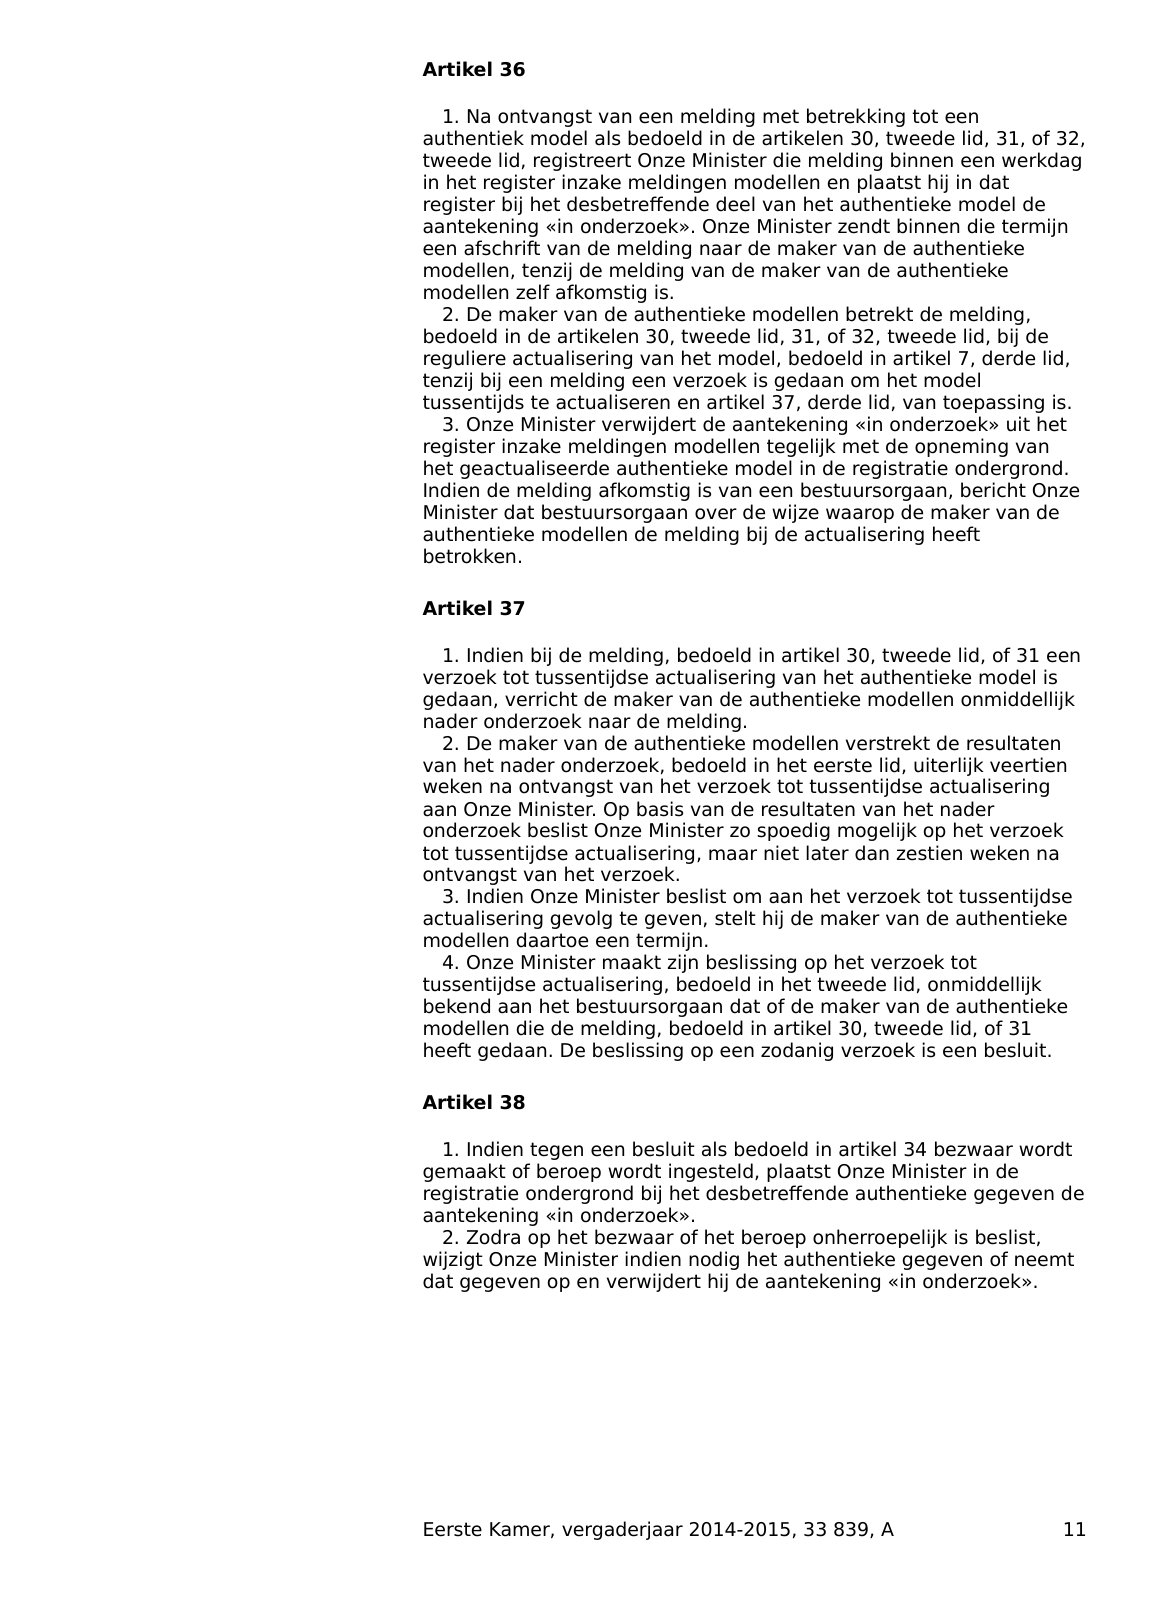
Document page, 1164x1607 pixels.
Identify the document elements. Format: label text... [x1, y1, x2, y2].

subtitle Artikel 37 [422, 598, 1087, 619]
text 1. Na ontvangst van een melding met betrekking tot een authentiek model als bedoeld in de artikelen 30, tweede lid, 31, of 32, tweede lid, registreert Onze Minister die melding binnen een werkdag in het register inzake meldingen modellen en plaatst hij in dat register bij het desbetreffende deel van het authentieke model de aantekening «in onderzoek». Onze Minister zendt binnen die termijn een afschrift van de melding naar de maker van de authentieke modellen, tenzij de melding van de maker van de authentieke modellen zelf afkomstig is. [422, 106, 1087, 304]
text 3. Indien Onze Minister beslist om aan het verzoek tot tussentijdse actualisering gevolg te geven, stelt hij de maker van de authentieke modellen daartoe een termijn. [422, 886, 1087, 952]
text 2. De maker van de authentieke modellen betrekt de melding, bedoeld in de artikelen 30, tweede lid, 31, of 32, tweede lid, bij de reguliere actualisering van het model, bedoeld in artikel 7, derde lid, tenzij bij een melding een verzoek is gedaan om het model tussentijds te actualiseren en artikel 37, derde lid, van toepassing is. [422, 304, 1087, 414]
text 1. Indien bij de melding, bedoeld in artikel 30, tweede lid, of 31 een verzoek tot tussentijdse actualisering van het authentieke model is gedaan, verricht de maker van de authentieke modellen onmiddellijk nader onderzoek naar de melding. [422, 644, 1087, 732]
text 1. Indien tegen een besluit als bedoeld in artikel 34 bezwaar wordt gemaakt of beroep wordt ingesteld, plaatst Onze Minister in de registratie ondergrond bij het desbetreffende authentieke gegeven de aantekening «in onderzoek». [422, 1139, 1087, 1227]
subtitle Artikel 36 [422, 59, 1087, 81]
text 2. De maker van de authentieke modellen verstrekt de resultaten van het nader onderzoek, bedoeld in het eerste lid, uiterlijk veertien weken na ontvangst van het verzoek tot tussentijdse actualisering aan Onze Minister. Op basis van de resultaten van het nader onderzoek beslist Onze Minister zo spoedig mogelijk op het verzoek tot tussentijdse actualisering, maar niet later dan zestien weken na ontvangst van het verzoek. [422, 732, 1087, 886]
subtitle Artikel 38 [422, 1092, 1087, 1114]
text 4. Onze Minister maakt zijn beslissing op het verzoek tot tussentijdse actualisering, bedoeld in het tweede lid, onmiddellijk bekend aan het bestuursorgaan dat of de maker van de authentieke modellen die de melding, bedoeld in artikel 30, tweede lid, of 31 heeft gedaan. De beslissing op een zodanig verzoek is een besluit. [422, 952, 1087, 1062]
text 3. Onze Minister verwijdert de aantekening «in onderzoek» uit het register inzake meldingen modellen tegelijk met de opneming van het geactualiseerde authentieke model in de registratie ondergrond. Indien de melding afkomstig is van een bestuursorgaan, bericht Onze Minister dat bestuursorgaan over de wijze waarop de maker van de authentieke modellen de melding bij de actualisering heeft betrokken. [422, 414, 1087, 568]
text 2. Zodra op het bezwaar of het beroep onherroepelijk is beslist, wijzigt Onze Minister indien nodig het authentieke gegeven of neemt dat gegeven op en verwijdert hij de aantekening «in onderzoek». [422, 1227, 1087, 1293]
